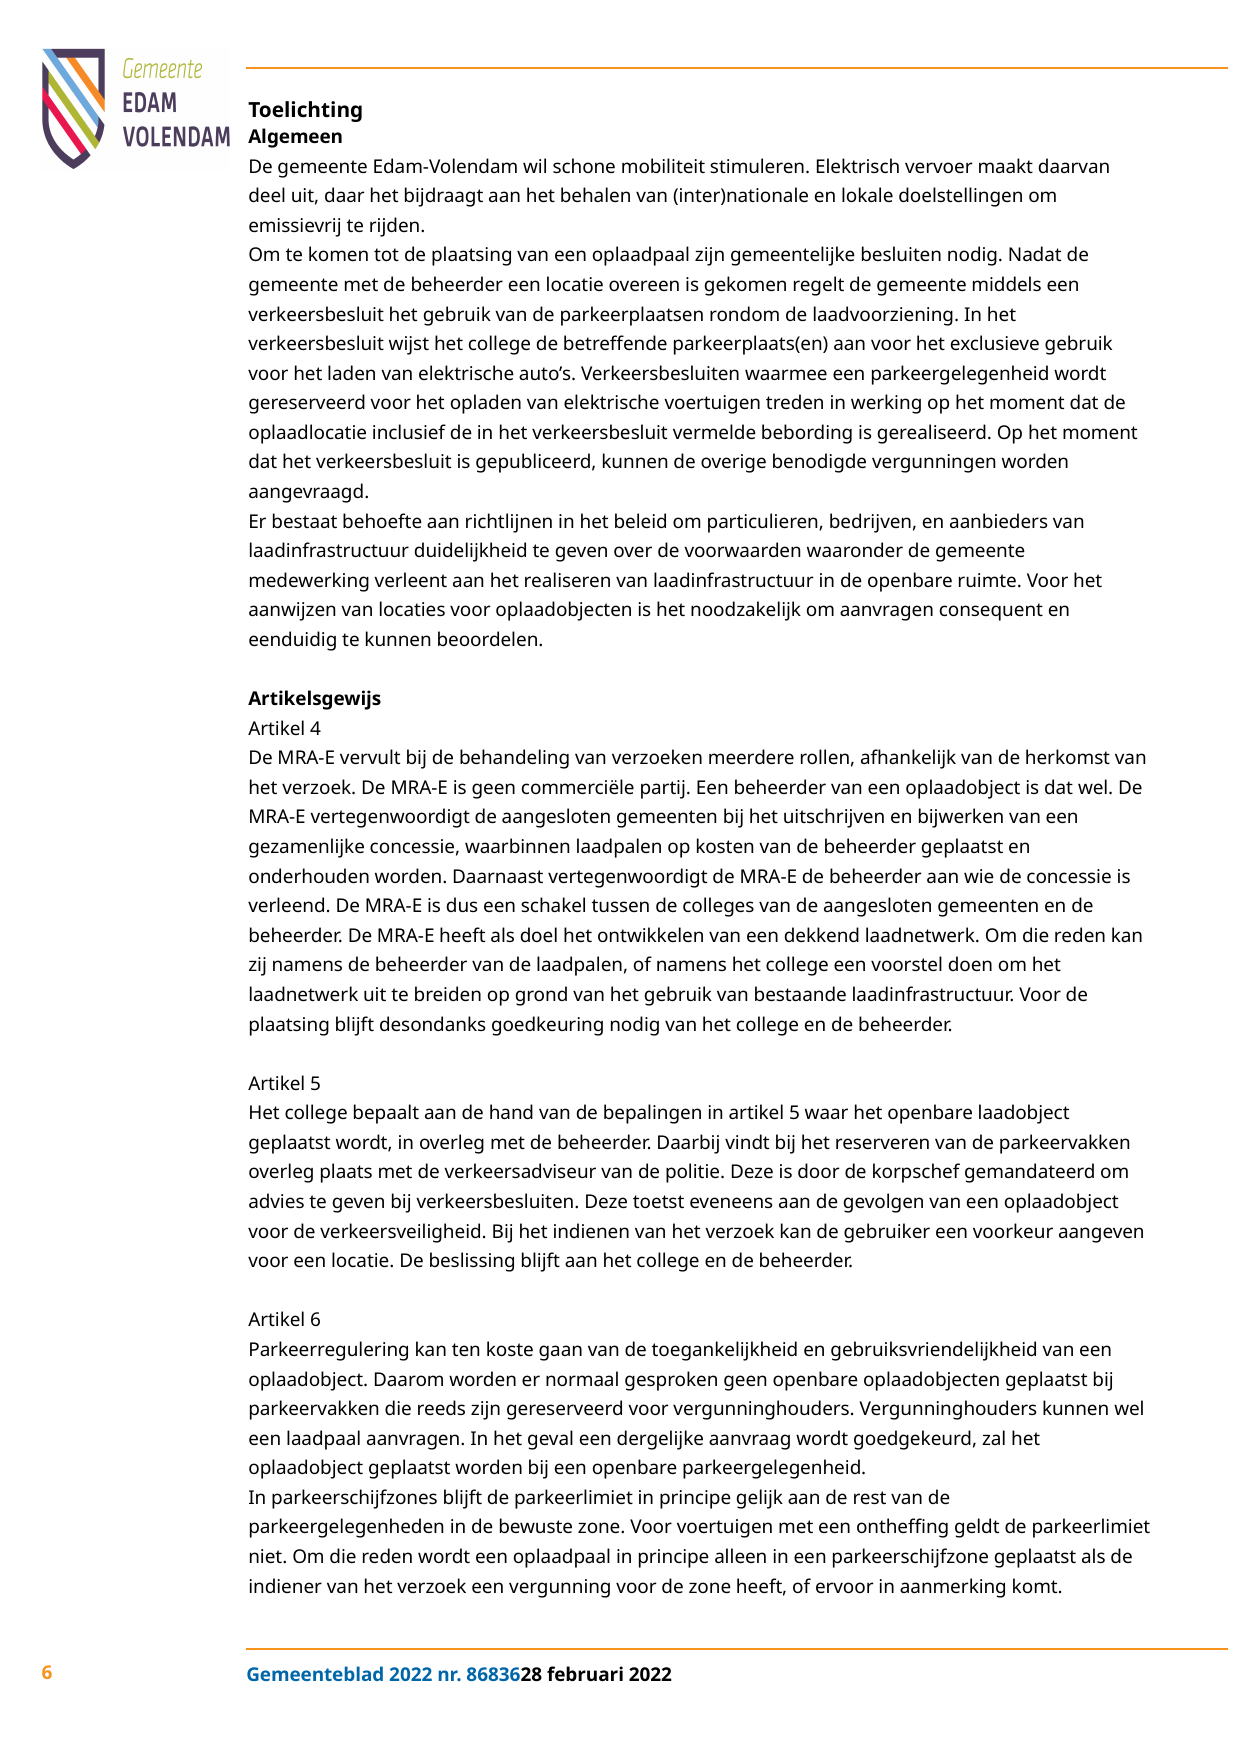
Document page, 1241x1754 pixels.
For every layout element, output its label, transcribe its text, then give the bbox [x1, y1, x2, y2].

text De MRA-E vervult bij de behandeling van verzoeken meerdere rollen, afhankelijk van de herkomst van het verzoek. De MRA-E is geen commerciële partij. Een beheerder van een oplaadobject is dat wel. De MRA-E vertegenwoordigt de aangesloten gemeenten bij het uitschrijven en bijwerken van een gezamenlijke concessie, waarbinnen laadpalen op kosten van de beheerder geplaatst en onderhouden worden. Daarnaast vertegenwoordigt de MRA-E de beheerder aan wie de concessie is verleend. De MRA-E is dus een schakel tussen de colleges van de aangesloten gemeenten en de beheerder. De MRA-E heeft als doel het ontwikkelen van een dekkend laadnetwerk. Om die reden kan zij namens de beheerder van de laadpalen, of namens het college een voorstel doen om het laadnetwerk uit te breiden op grond van het gebruik van bestaande laadinfrastructuur. Voor de plaatsing blijft desondanks goedkeuring nodig van het college en de beheerder. [248, 744, 1152, 1037]
text Er bestaat behoefte aan richtlijnen in het beleid om particulieren, bedrijven, en aanbieders van laadinfrastructuur duidelijkheid te geven over de voorwaarden waaronder de gemeente medewerking verleent aan het realiseren van laadinfrastructuur in de openbare ruimte. Voor het aanwijzen van locaties voor oplaadobjecten is het noodzakelijk om aanvragen consequent en eenduidig te kunnen beoordelen. [248, 508, 1152, 652]
text Om te komen tot de plaatsing van een oplaadpaal zijn gemeentelijke besluiten nodig. Nadat de gemeente met de beheerder een locatie overeen is gekomen regelt de gemeente middels een verkeersbesluit het gebruik van de parkeerplaatsen rondom de laadvoorziening. In het verkeersbesluit wijst het college de betreffende parkeerplaats(en) aan voor het exclusieve gebruik voor het laden van elektrische auto’s. Verkeersbesluiten waarmee een parkeergelegenheid wordt gereserveerd voor het opladen van elektrische voertuigen treden in werking op het moment dat de oplaadlocatie inclusief de in het verkeersbesluit vermelde bebording is gerealiseerd. Op het moment dat het verkeersbesluit is gepubliceerd, kunnen de overige benodigde vergunningen worden aangevraagd. [248, 242, 1152, 504]
text De gemeente Edam-Volendam wil schone mobiliteit stimuleren. Elektrisch vervoer maakt daarvan deel uit, daar het bijdraagt aan het behalen van (inter)nationale en lokale doelstellingen om emissievrij te rijden. [248, 153, 1152, 238]
text In parkeerschijfzones blijft de parkeerlimiet in principe gelijk aan de rest van de parkeergelegenheden in de bewuste zone. Voor voertuigen met een ontheffing geldt de parkeerlimiet niet. Om die reden wordt een oplaadpaal in principe alleen in een parkeerschijfzone geplaatst als de indiener van het verzoek een vergunning voor de zone heeft, of ervoor in aanmerking komt. [248, 1484, 1152, 1599]
text Algemeen [248, 123, 1152, 149]
picture [41, 47, 231, 172]
text Artikel 4 [248, 715, 1152, 741]
text Artikel 6 [248, 1307, 1152, 1332]
text Toelichting [248, 95, 1152, 123]
text Artikel 5 [248, 1070, 1152, 1096]
text Het college bepaalt aan de hand van de bepalingen in artikel 5 waar het openbare laadobject geplaatst wordt, in overleg met de beheerder. Daarbij vindt bij het reserveren van de parkeervakken overleg plaats met de verkeersadviseur van de politie. Deze is door de korpschef gemandateerd om advies te geven bij verkeersbesluiten. Deze toetst eveneens aan de gevolgen van een oplaadobject voor de verkeersveiligheid. Bij het indienen van het verzoek kan de gebruiker een voorkeur aangeven voor een locatie. De beslissing blijft aan het college en de beheerder. [248, 1099, 1152, 1273]
text Parkeerregulering kan ten koste gaan van de toegankelijkheid en gebruiksvriendelijkheid van een oplaadobject. Daarom worden er normaal gesproken geen openbare oplaadobjecten geplaatst bij parkeervakken die reeds zijn gereserveerd voor vergunninghouders. Vergunninghouders kunnen wel een laadpaal aanvragen. In het geval een dergelijke aanvraag wordt goedgekeurd, zal het oplaadobject geplaatst worden bij een openbare parkeergelegenheid. [248, 1336, 1152, 1480]
text Artikelsgewijs [248, 685, 1152, 711]
